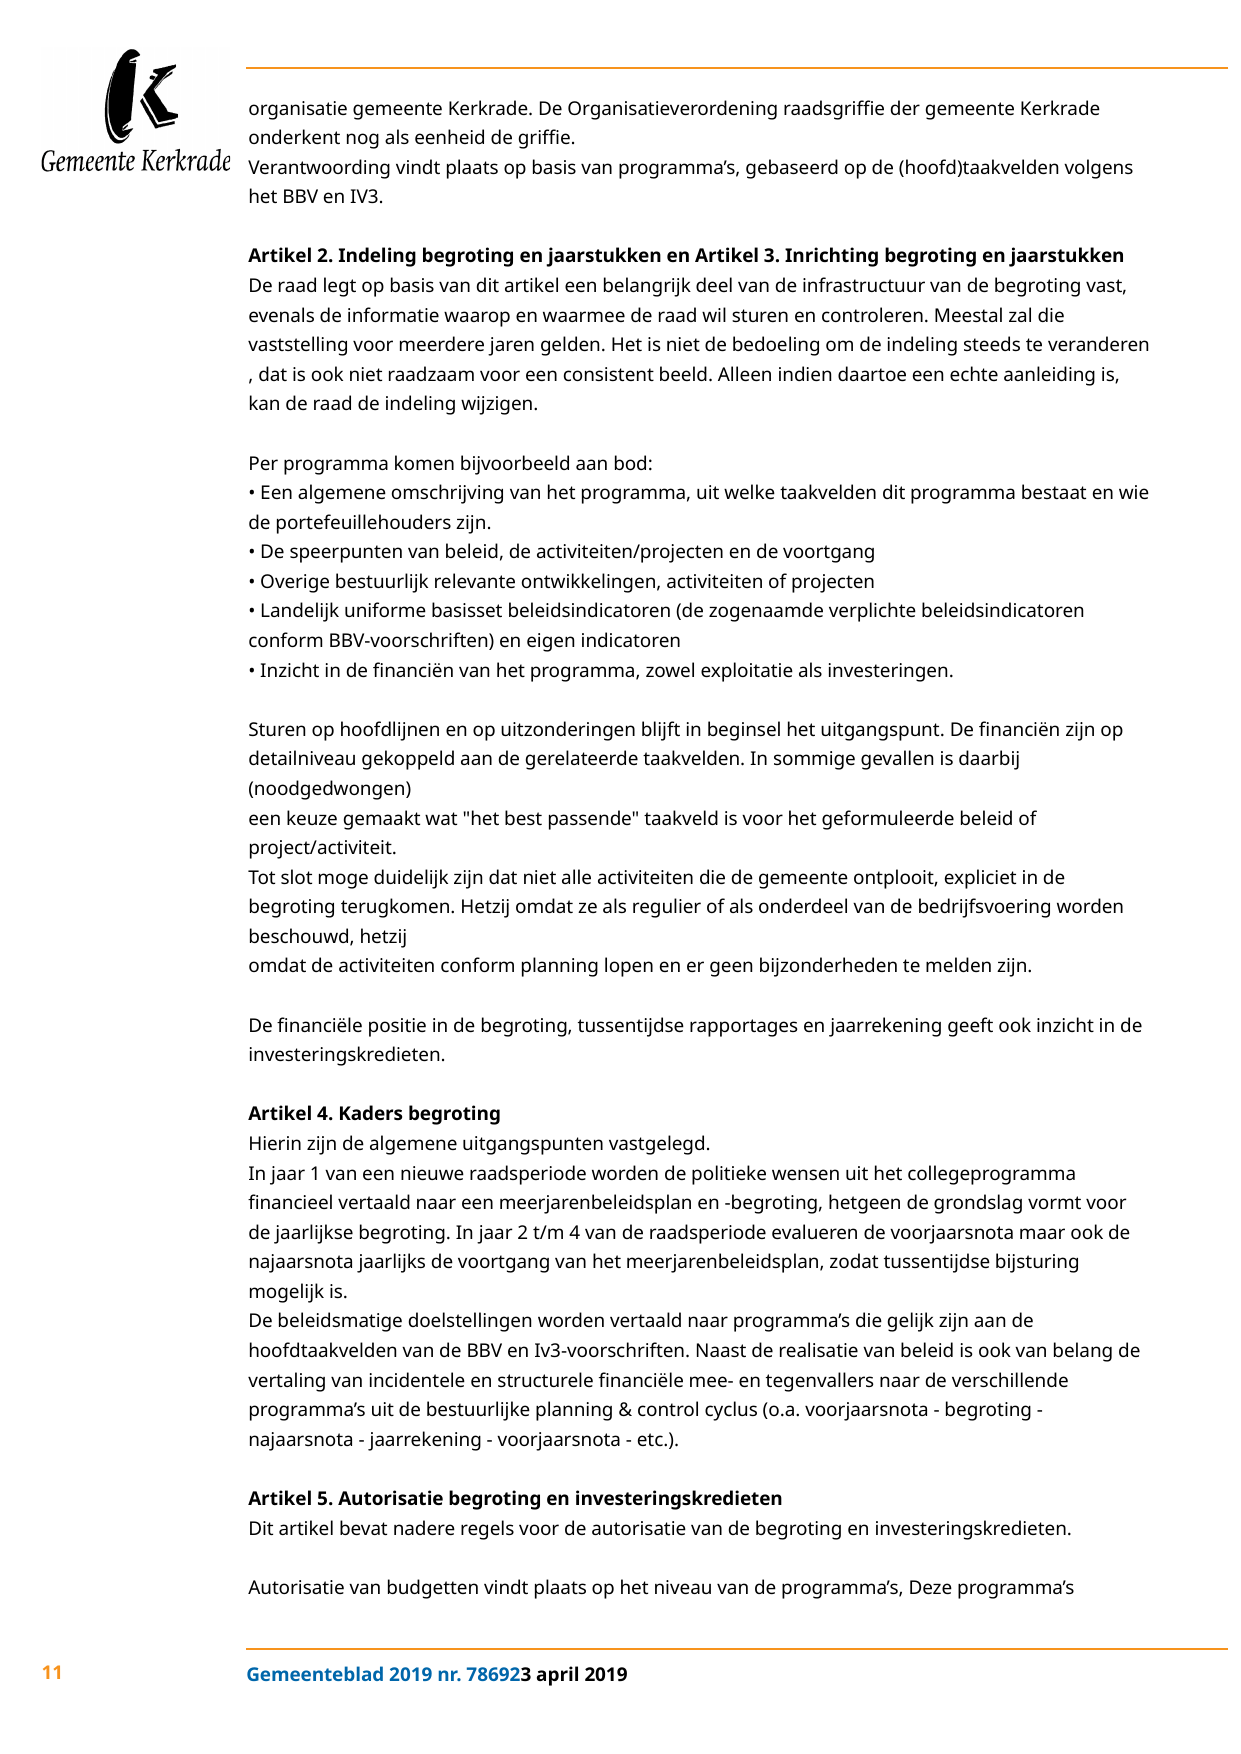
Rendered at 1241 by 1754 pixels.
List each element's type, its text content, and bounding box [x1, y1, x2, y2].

text omdat de activiteiten conform planning lopen en er geen bijzonderheden te melden zijn. [248, 953, 1152, 978]
text De raad legt op basis van dit artikel een belangrijk deel van de infrastructuur van de begroting vast, evenals de informatie waarop en waarmee de raad wil sturen en controleren. Meestal zal die vaststelling voor meerdere jaren gelden. Het is niet de bedoeling om de indeling steeds te veranderen , dat is ook niet raadzaam voor een consistent beeld. Alleen indien daartoe een echte aanleiding is, kan de raad de indeling wijzigen. [248, 272, 1152, 416]
text Sturen op hoofdlijnen en op uitzonderingen blijft in beginsel het uitgangspunt. De financiën zijn op detailniveau gekoppeld aan de gerelateerde taakvelden. In sommige gevallen is daarbij (noodgedwongen) [248, 716, 1152, 801]
text Hierin zijn de algemene uitgangspunten vastgelegd. [248, 1130, 1152, 1156]
text Artikel 4. Kaders begroting [248, 1101, 1152, 1126]
text Artikel 2. Indeling begroting en jaarstukken en Artikel 3. Inrichting begroting en jaarstukken [248, 243, 1152, 268]
text De financiële positie in de begroting, tussentijdse rapportages en jaarrekening geeft ook inzicht in de investeringskredieten. [248, 1012, 1152, 1067]
text • Overige bestuurlijk relevante ontwikkelingen, activiteiten of projecten [248, 568, 1152, 594]
text Artikel 5. Autorisatie begroting en investeringskredieten [248, 1485, 1152, 1511]
text Tot slot moge duidelijk zijn dat niet alle activiteiten die de gemeente ontplooit, expliciet in de begroting terugkomen. Hetzij omdat ze als regulier of als onderdeel van de bedrijfsvoering worden beschouwd, hetzij [248, 864, 1152, 949]
picture [41, 47, 231, 172]
text De beleidsmatige doelstellingen worden vertaald naar programma’s die gelijk zijn aan de hoofdtaakvelden van de BBV en Iv3-voorschriften. Naast de realisatie van beleid is ook van belang de vertaling van incidentele en structurele financiële mee- en tegenvallers naar de verschillende programma’s uit de bestuurlijke planning & control cyclus (o.a. voorjaarsnota - begroting - najaarsnota - jaarrekening - voorjaarsnota - etc.). [248, 1308, 1152, 1452]
text In jaar 1 van een nieuwe raadsperiode worden de politieke wensen uit het collegeprogramma financieel vertaald naar een meerjarenbeleidsplan en -begroting, hetgeen de grondslag vormt voor de jaarlijkse begroting. In jaar 2 t/m 4 van de raadsperiode evalueren de voorjaarsnota maar ook de najaarsnota jaarlijks de voortgang van het meerjarenbeleidsplan, zodat tussentijdse bijsturing mogelijk is. [248, 1160, 1152, 1304]
text Verantwoording vindt plaats op basis van programma’s, gebaseerd op de (hoofd)taakvelden volgens het BBV en IV3. [248, 154, 1152, 209]
text • Inzicht in de financiën van het programma, zowel exploitatie als investeringen. [248, 657, 1152, 683]
text • De speerpunten van beleid, de activiteiten/projecten en de voortgang [248, 538, 1152, 564]
text een keuze gemaakt wat "het best passende" taakveld is voor het geformuleerde beleid of project/activiteit. [248, 805, 1152, 860]
text • Een algemene omschrijving van het programma, uit welke taakvelden dit programma bestaat en wie de portefeuillehouders zijn. [248, 479, 1152, 535]
text Autorisatie van budgetten vindt plaats op het niveau van de programma’s, Deze programma’s [248, 1574, 1152, 1600]
text Dit artikel bevat nadere regels voor de autorisatie van de begroting en investeringskredieten. [248, 1515, 1152, 1541]
text • Landelijk uniforme basisset beleidsindicatoren (de zogenaamde verplichte beleidsindicatoren conform BBV-voorschriften) en eigen indicatoren [248, 598, 1152, 653]
text Per programma komen bijvoorbeeld aan bod: [248, 450, 1152, 476]
text organisatie gemeente Kerkrade. De Organisatieverordening raadsgriffie der gemeente Kerkrade onderkent nog als eenheid de griffie. [248, 95, 1152, 150]
